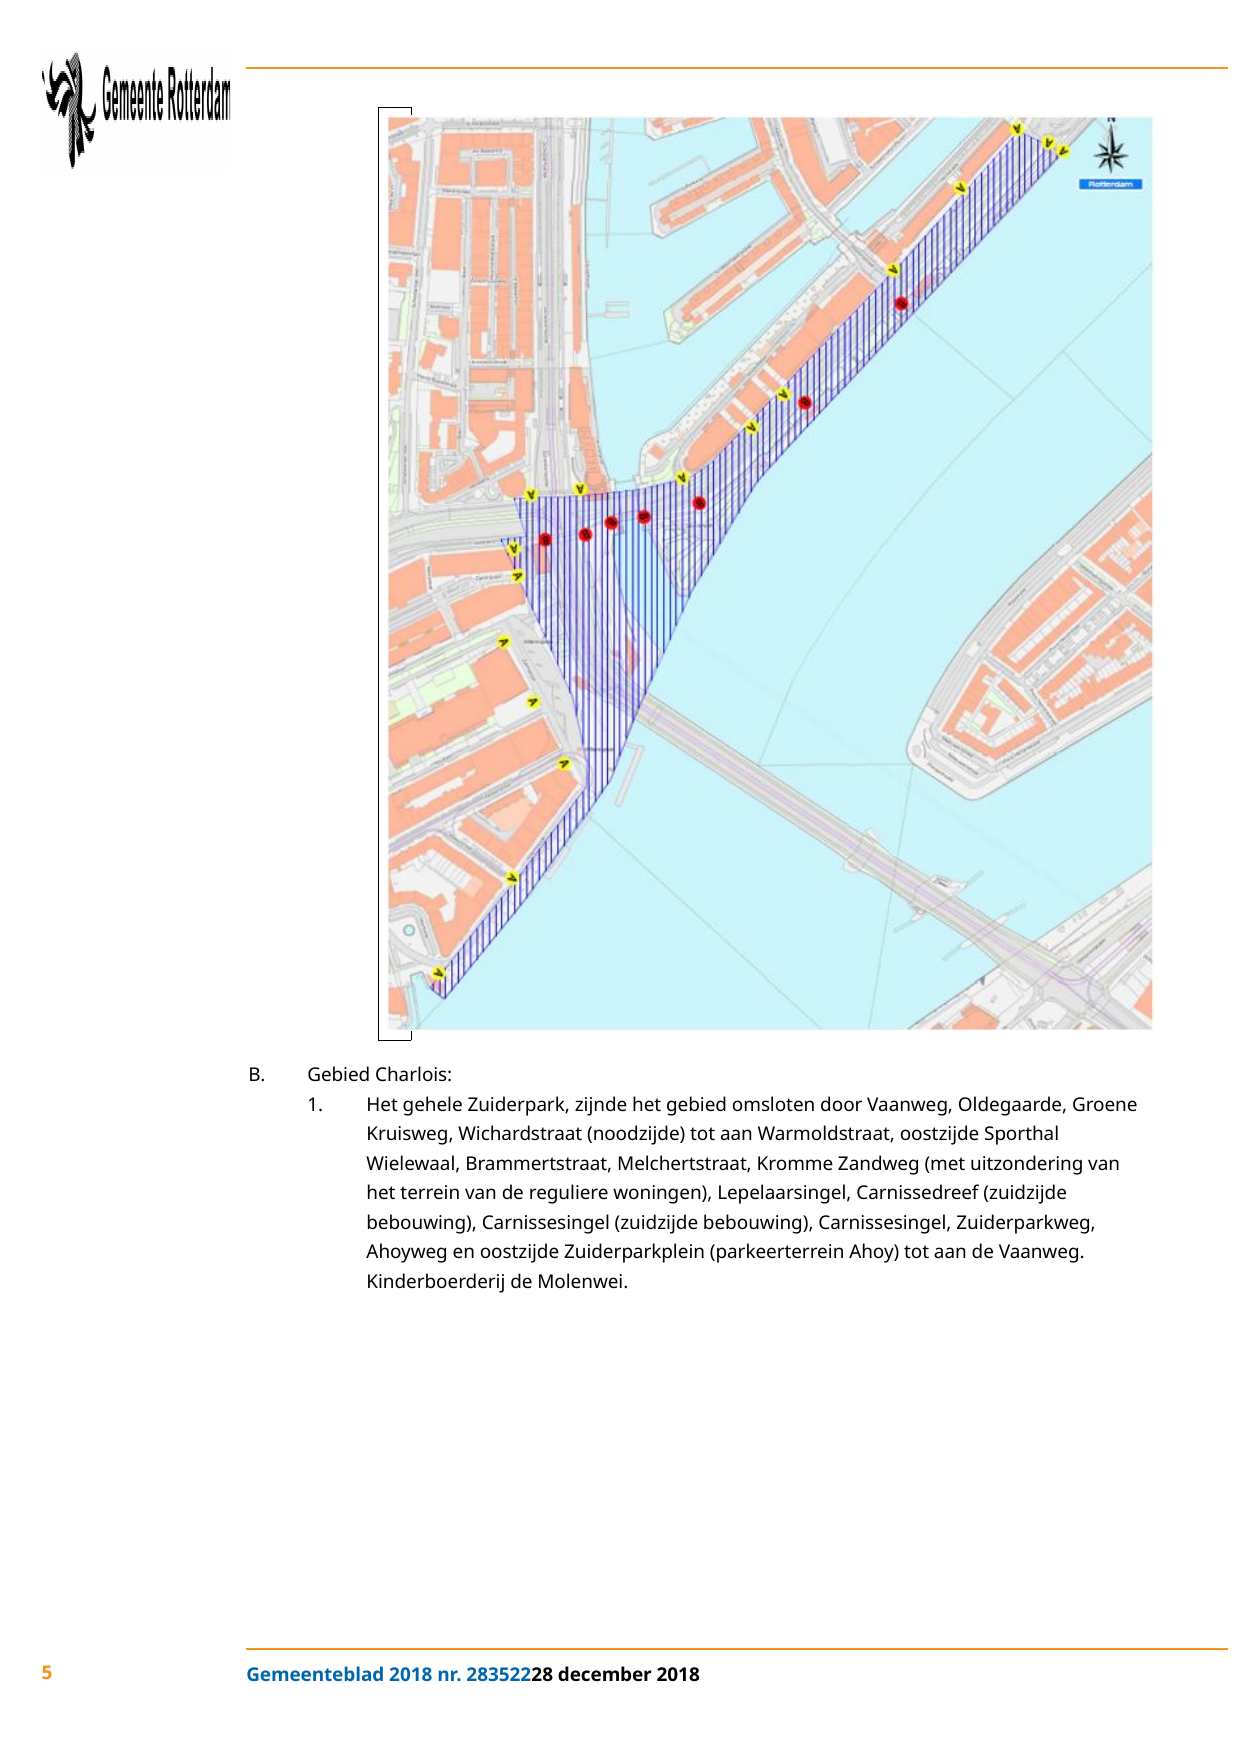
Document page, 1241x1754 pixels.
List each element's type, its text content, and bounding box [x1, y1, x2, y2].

picture [387, 115, 1155, 1031]
picture [41, 47, 231, 172]
list Het gehele Zuiderpark, zijnde het gebied omsloten door Vaanweg, Oldegaarde, Groene Kruisweg, Wichardstraat (noodzijde) tot aan Warmoldstraat, oostzijde Sporthal Wielewaal, Brammertstraat, Melchertstraat, Kromme Zandweg (met uitzondering van het terrein van de reguliere woningen), Lepelaarsingel, Carnissedreef (zuidzijde bebouwing), Carnissesingel (zuidzijde bebouwing), Carnissesingel, Zuiderparkweg, Ahoyweg en oostzijde Zuiderparkplein (parkeerterrein Ahoy) tot aan de Vaanweg. Kinderboerderij de Molenwei. [307, 1091, 1152, 1294]
list Gebied Charlois: [248, 1061, 1152, 1087]
